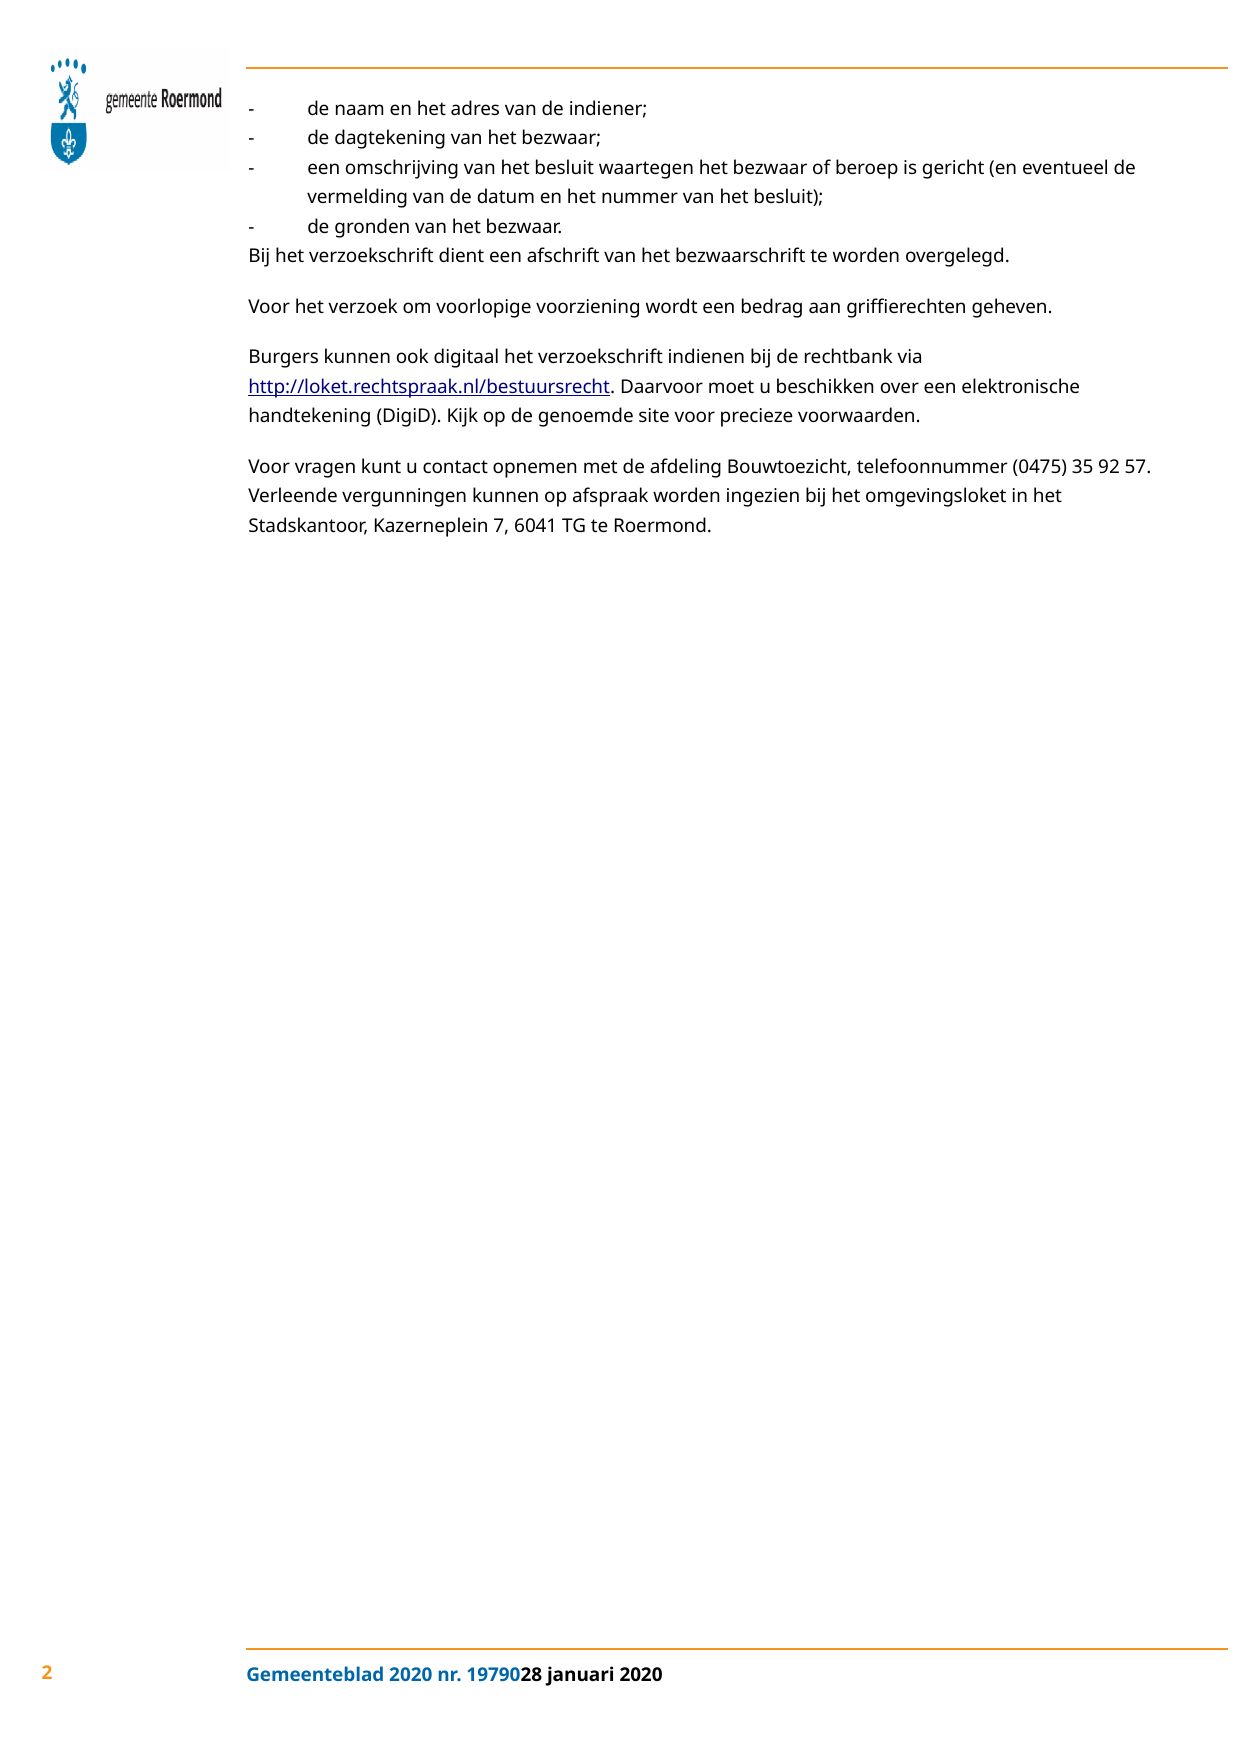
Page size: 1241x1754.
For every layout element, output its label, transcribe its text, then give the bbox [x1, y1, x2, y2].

list een omschrijving van het besluit waartegen het bezwaar of beroep is gericht (en eventueel de vermelding van de datum en het nummer van het besluit); [248, 154, 1152, 209]
list de dagtekening van het bezwaar; [248, 124, 1152, 150]
text Voor vragen kunt u contact opnemen met de afdeling Bouwtoezicht, telefoonnummer (0475) 35 92 57. Verleende vergunningen kunnen op afspraak worden ingezien bij het omgevingsloket in het Stadskantoor, Kazerneplein 7, 6041 TG te Roermond. [248, 453, 1152, 538]
text Voor het verzoek om voorlopige voorziening wordt een bedrag aan griffierechten geheven. [248, 293, 1152, 319]
list de gronden van het bezwaar. [248, 213, 1152, 239]
text Burgers kunnen ook digitaal het verzoekschrift indienen bij de rechtbank via http://loket.rechtspraak.nl/bestuursrecht. Daarvoor moet u beschikken over een elektronische handtekening (DigiD). Kijk op de genoemde site voor precieze voorwaarden. [248, 343, 1152, 428]
picture [41, 47, 231, 172]
text Bij het verzoekschrift dient een afschrift van het bezwaarschrift te worden overgelegd. [248, 243, 1152, 268]
list de naam en het adres van de indiener; [248, 95, 1152, 121]
